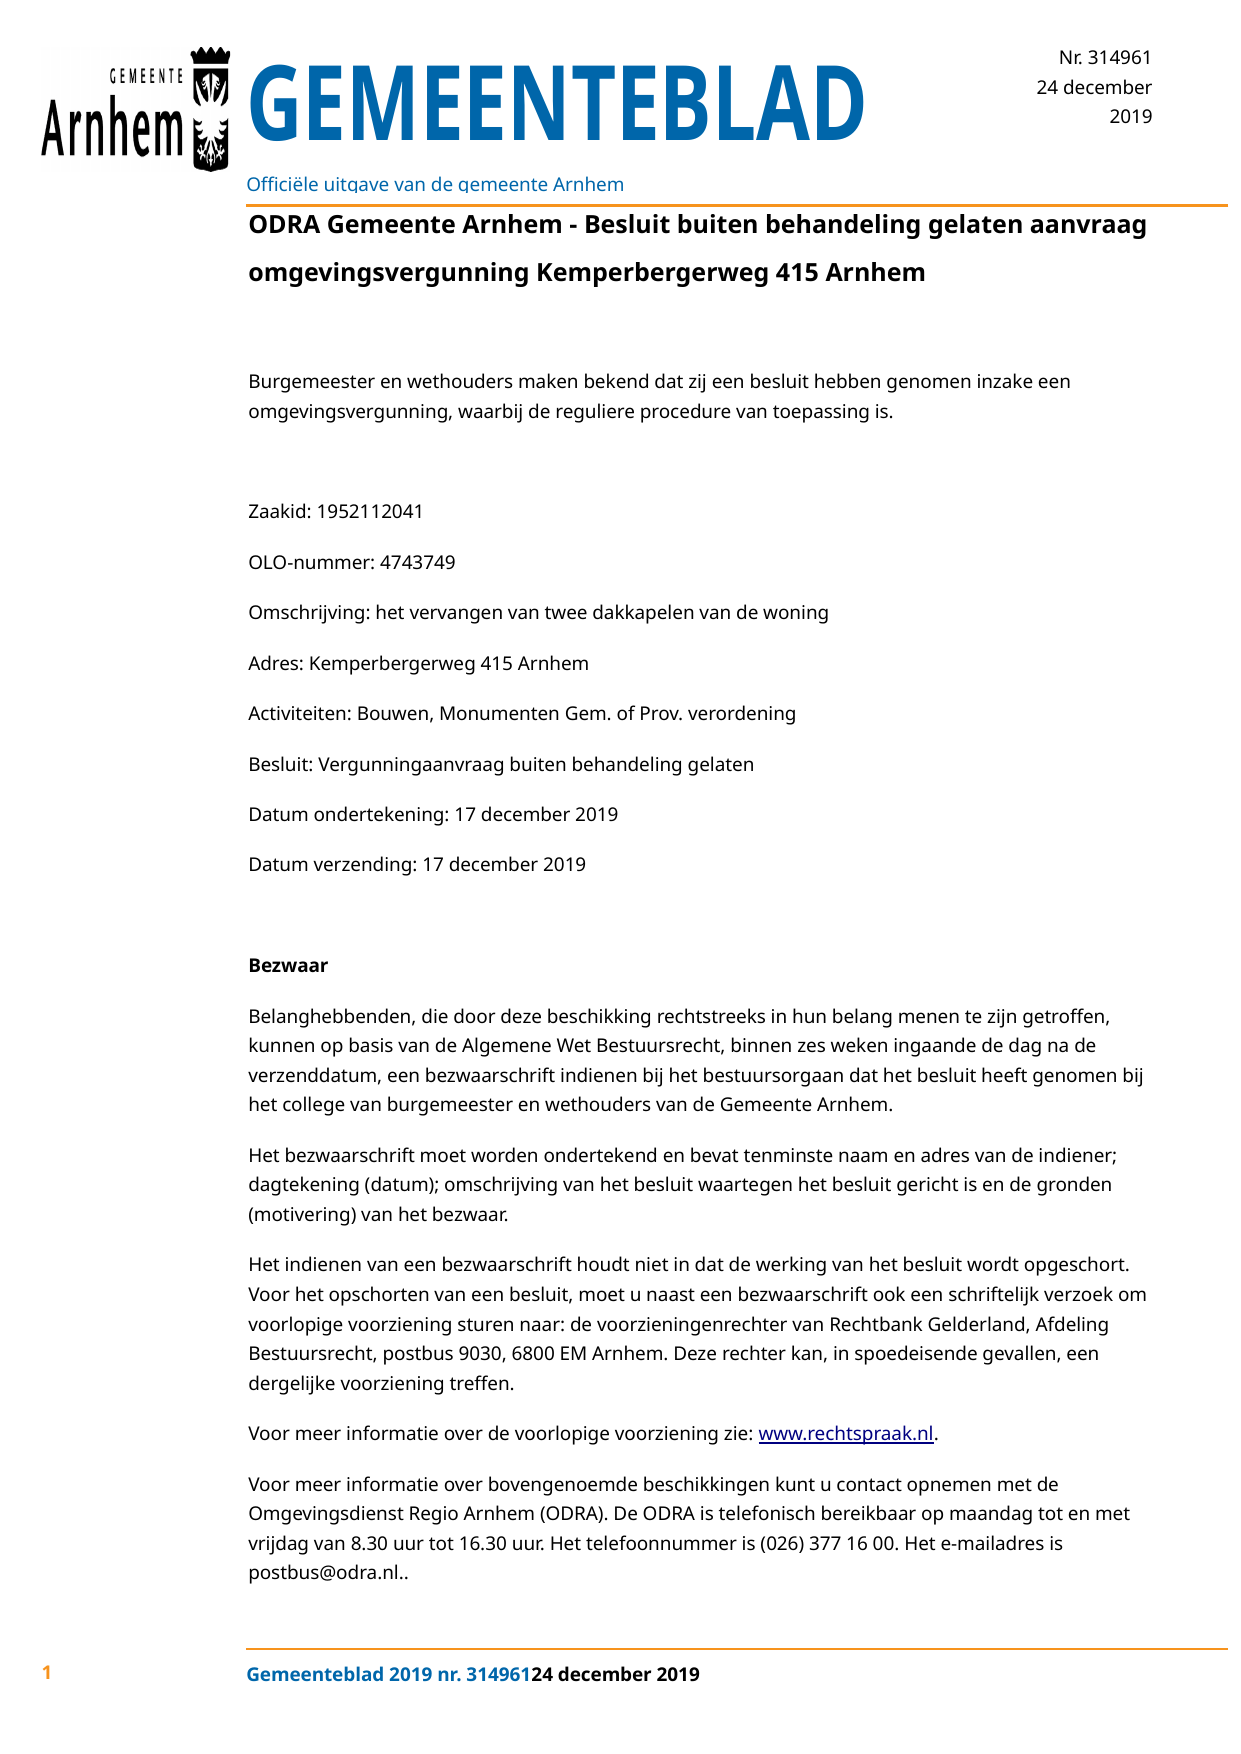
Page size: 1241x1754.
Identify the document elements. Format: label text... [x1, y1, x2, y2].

text Datum verzending: 17 december 2019 [248, 852, 1152, 877]
text OLO-nummer: 4743749 [248, 549, 1152, 575]
text Activiteiten: Bouwen, Monumenten Gem. of Prov. verordening [248, 700, 1152, 726]
text Bezwaar [248, 952, 1152, 978]
text Burgemeester en wethouders maken bekend dat zij een besluit hebben genomen inzake een omgevingsvergunning, waarbij de reguliere procedure van toepassing is. [248, 368, 1152, 424]
text Omschrijving: het vervangen van twee dakkapelen van de woning [248, 599, 1152, 625]
text Adres: Kemperbergerweg 415 Arnhem [248, 650, 1152, 676]
text ODRA Gemeente Arnhem - Besluit buiten behandeling gelaten aanvraag omgevingsvergunning Kemperbergerweg 415 Arnhem [248, 207, 1152, 288]
text Voor meer informatie over bovengenoemde beschikkingen kunt u contact opnemen met de Omgevingsdienst Regio Arnhem (ODRA). De ODRA is telefonisch bereikbaar op maandag tot en met vrijdag van 8.30 uur tot 16.30 uur. Het telefoonnummer is (026) 377 16 00. Het e-mailadres is postbus@odra.nl.. [248, 1471, 1152, 1585]
text Belanghebbenden, die door deze beschikking rechtstreeks in hun belang menen te zijn getroffen, kunnen op basis van de Algemene Wet Bestuursrecht, binnen zes weken ingaande de dag na de verzenddatum, een bezwaarschrift indienen bij het bestuursorgaan dat het besluit heeft genomen bij het college van burgemeester en wethouders van de Gemeente Arnhem. [248, 1003, 1152, 1117]
text Het indienen van een bezwaarschrift houdt niet in dat de werking van het besluit wordt opgeschort. Voor het opschorten van een besluit, moet u naast een bezwaarschrift ook een schriftelijk verzoek om voorlopige voorziening sturen naar: de voorzieningenrechter van Rechtbank Gelderland, Afdeling Bestuursrecht, postbus 9030, 6800 EM Arnhem. Deze rechter kan, in spoedeisende gevallen, een dergelijke voorziening treffen. [248, 1252, 1152, 1396]
text Besluit: Vergunningaanvraag buiten behandeling gelaten [248, 751, 1152, 777]
text Voor meer informatie over de voorlopige voorziening zie: www.rechtspraak.nl. [248, 1420, 1152, 1446]
picture [41, 47, 231, 172]
text Het bezwaarschrift moet worden ondertekend en bevat tenminste naam en adres van de indiener; dagtekening (datum); omschrijving van het besluit waartegen het besluit gericht is en de gronden (motivering) van het bezwaar. [248, 1142, 1152, 1227]
text Zaakid: 1952112041 [248, 499, 1152, 524]
text Datum ondertekening: 17 december 2019 [248, 801, 1152, 827]
